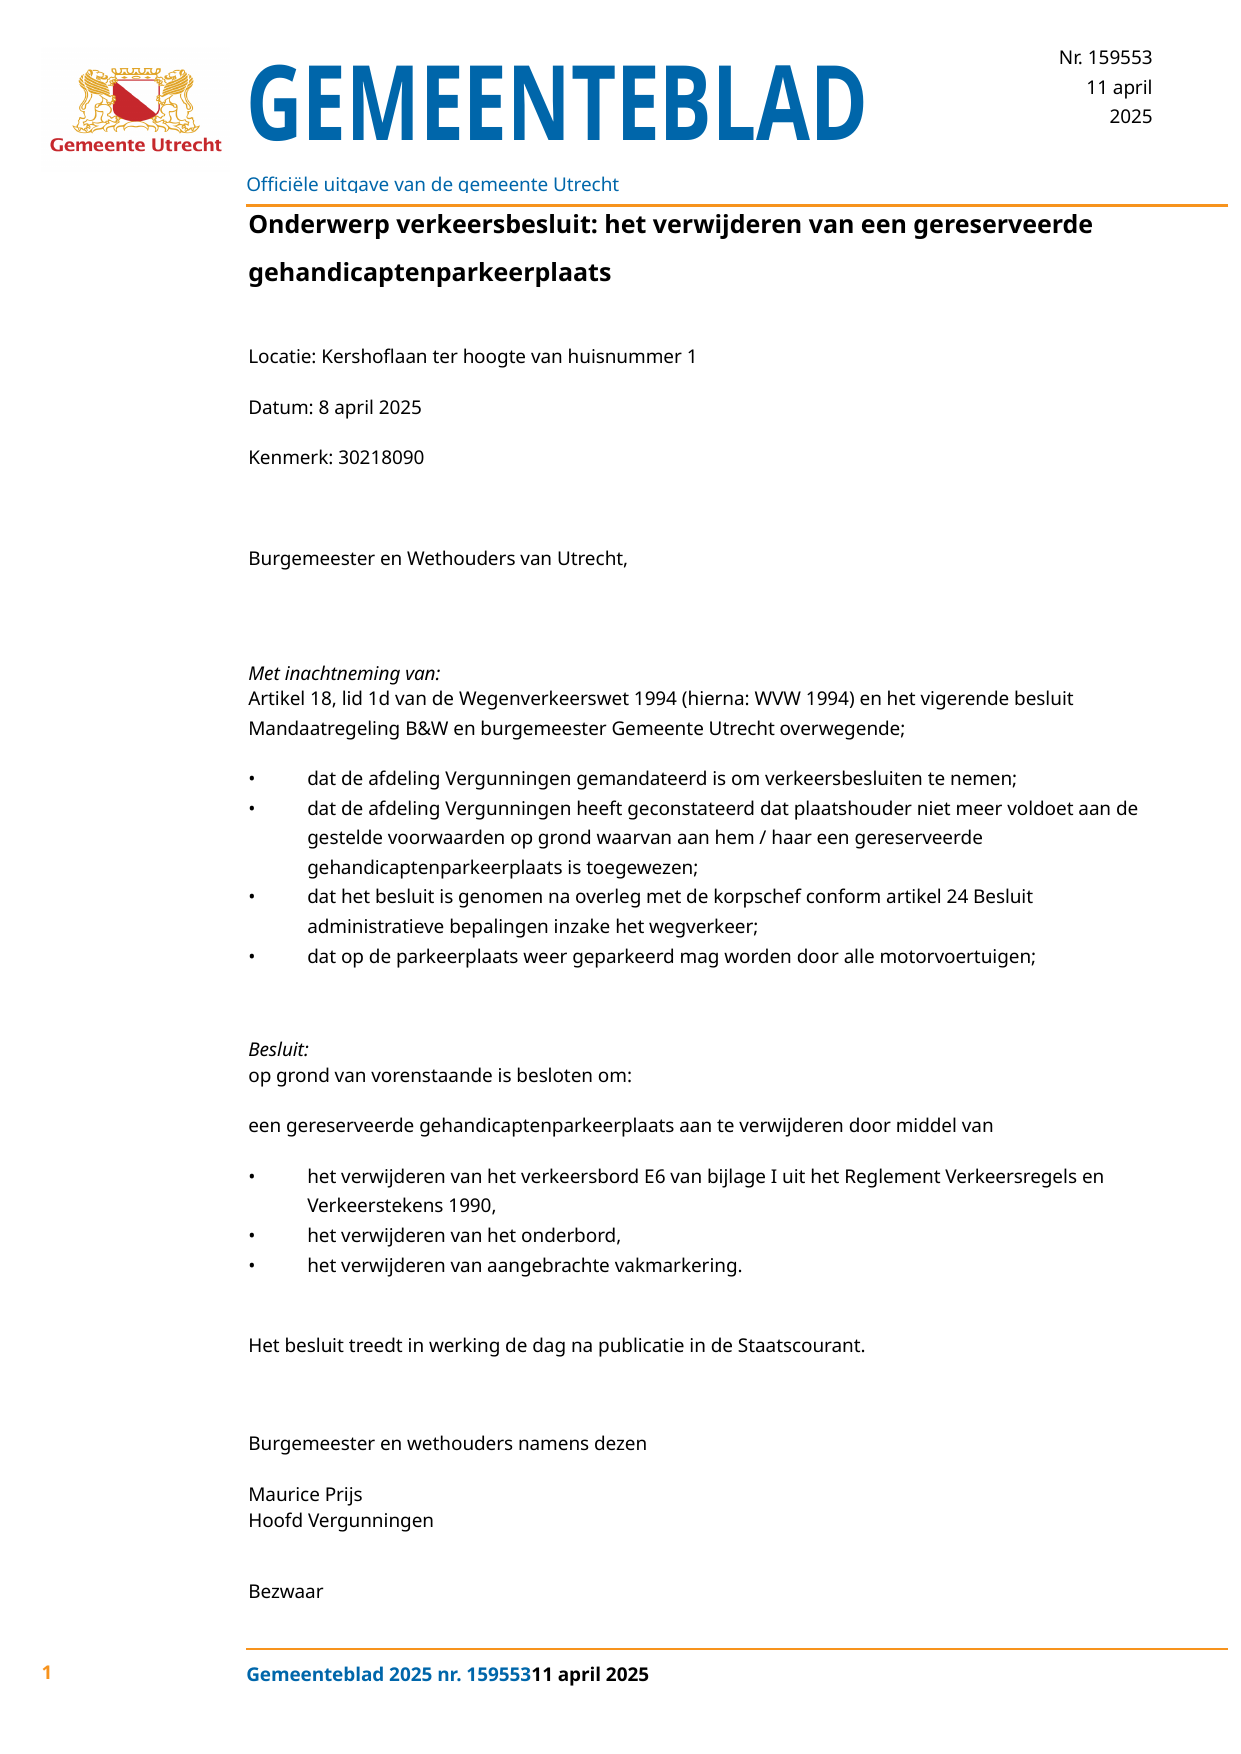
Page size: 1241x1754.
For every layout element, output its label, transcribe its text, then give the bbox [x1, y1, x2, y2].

list het verwijderen van het verkeersbord E6 van bijlage I uit het Reglement Verkeersregels en Verkeerstekens 1990, [248, 1163, 1152, 1218]
list dat de afdeling Vergunningen gemandateerd is om verkeersbesluiten te nemen; [248, 765, 1152, 791]
text Burgemeester en Wethouders van Utrecht, [248, 545, 1152, 571]
picture [41, 47, 231, 172]
text een gereserveerde gehandicaptenparkeerplaats aan te verwijderen door middel van [248, 1113, 1152, 1138]
text Het besluit treedt in werking de dag na publicatie in de Staatscourant. [248, 1332, 1152, 1357]
text Datum: 8 april 2025 [248, 394, 1152, 420]
list dat de afdeling Vergunningen heeft geconstateerd dat plaatshouder niet meer voldoet aan de gestelde voorwaarden op grond waarvan aan hem / haar een gereserveerde gehandicaptenparkeerplaats is toegewezen; [248, 795, 1152, 880]
text Artikel 18, lid 1d van de Wegenverkeerswet 1994 (hierna: WVW 1994) en het vigerende besluit Mandaatregeling B&W en burgemeester Gemeente Utrecht overwegende; [248, 685, 1152, 741]
text Maurice Prijs [248, 1481, 1152, 1507]
text Met inachtneming van: [248, 660, 1152, 685]
text Besluit: [248, 1036, 1152, 1062]
list dat het besluit is genomen na overleg met de korpschef conform artikel 24 Besluit administratieve bepalingen inzake het wegverkeer; [248, 884, 1152, 939]
text Burgemeester en wethouders namens dezen [248, 1430, 1152, 1456]
text Hoofd Vergunningen [248, 1507, 1152, 1533]
text Onderwerp verkeersbesluit: het verwijderen van een gereserveerde gehandicaptenparkeerplaats [248, 207, 1152, 288]
list het verwijderen van aangebrachte vakmarkering. [248, 1252, 1152, 1277]
text Bezwaar [248, 1583, 1152, 1603]
text Locatie: Kershoflaan ter hoogte van huisnummer 1 [248, 344, 1152, 369]
text op grond van vorenstaande is besloten om: [248, 1062, 1152, 1088]
list dat op de parkeerplaats weer geparkeerd mag worden door alle motorvoertuigen; [248, 943, 1152, 969]
list het verwijderen van het onderbord, [248, 1222, 1152, 1248]
text Kenmerk: 30218090 [248, 444, 1152, 470]
